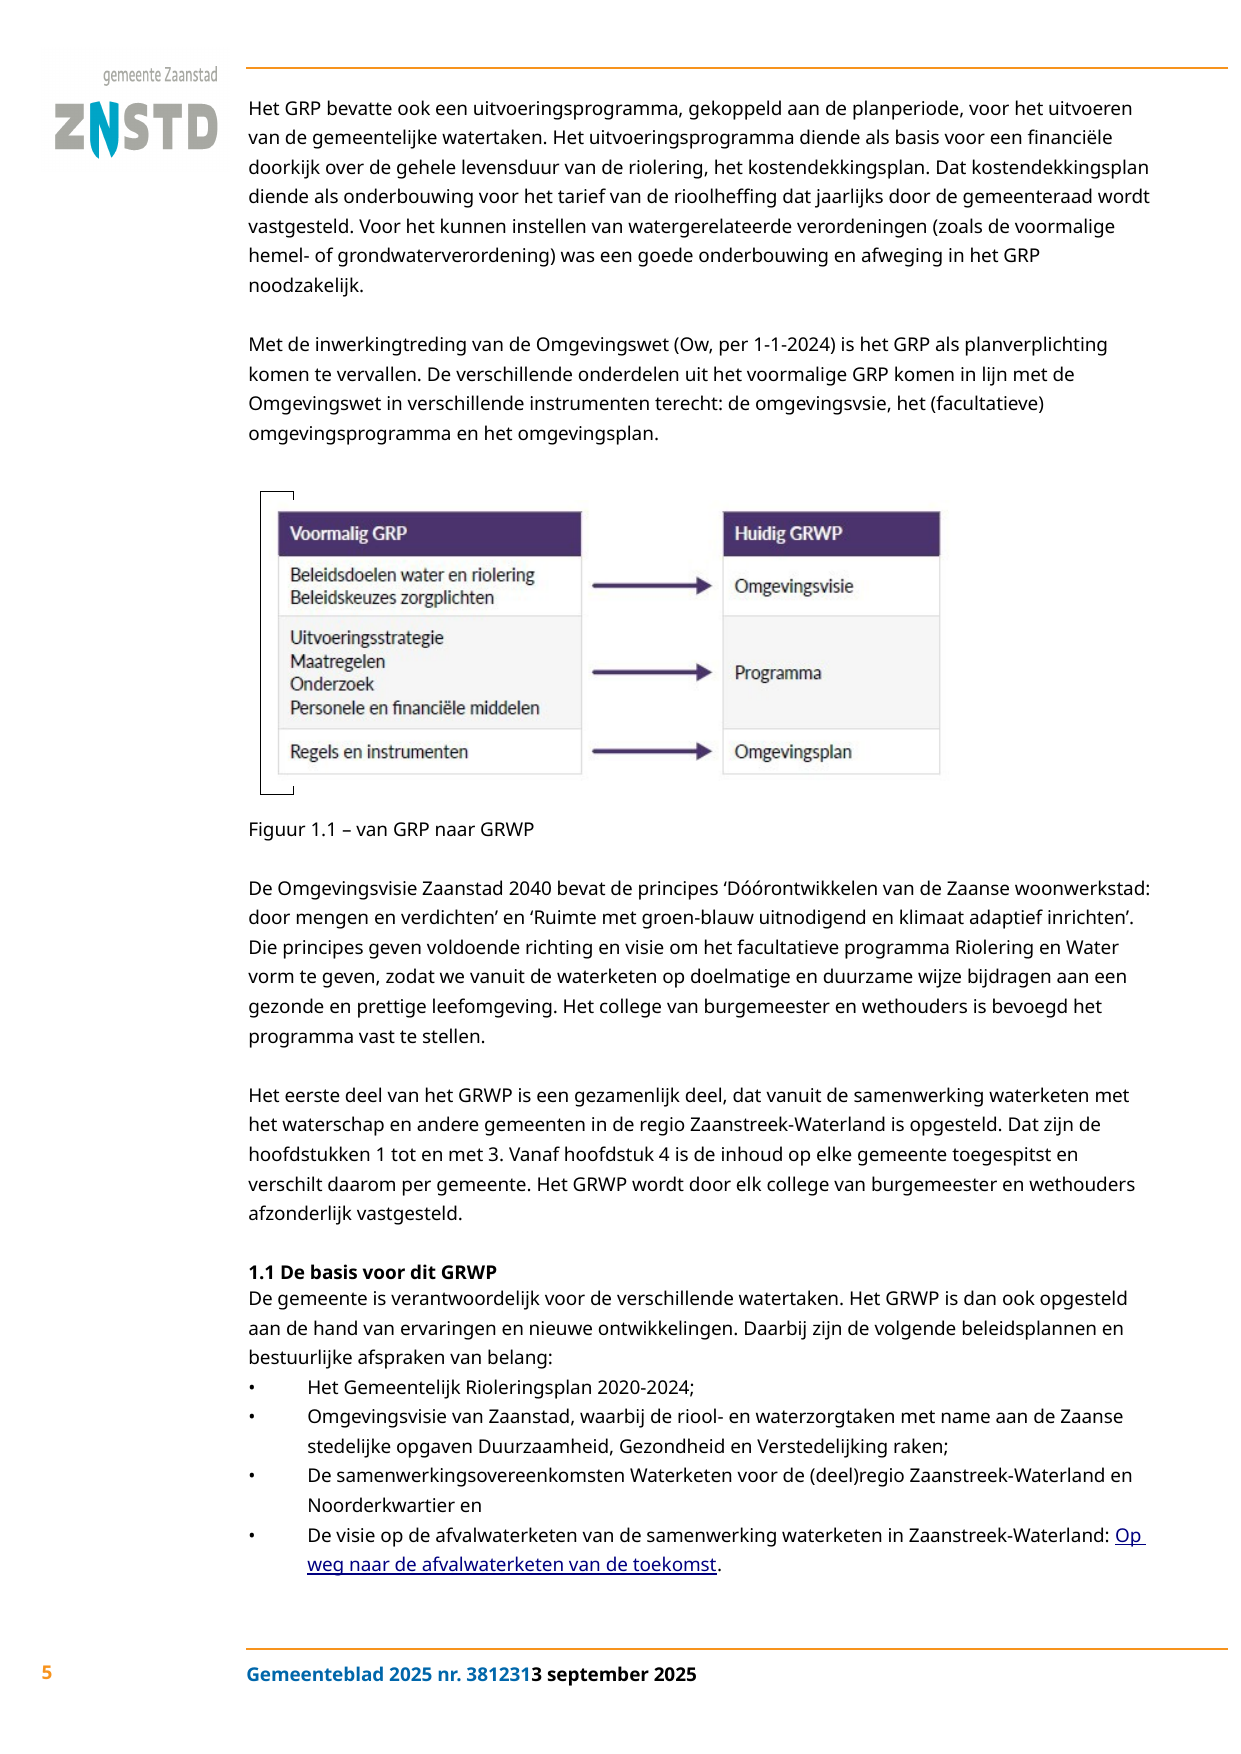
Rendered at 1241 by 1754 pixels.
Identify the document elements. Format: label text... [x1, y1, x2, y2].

text Met de inwerkingtreding van de Omgevingswet (Ow, per 1-1-2024) is het GRP als planverplichting komen te vervallen. De verschillende onderdelen uit het voormalige GRP komen in lijn met de Omgevingswet in verschillende instrumenten terecht: de omgevingsvsie, het (facultatieve) omgevingsprogramma en het omgevingsplan. [248, 331, 1152, 446]
text 1.1 De basis voor dit GRWP [248, 1259, 1152, 1285]
picture [268, 500, 953, 786]
text Het eerste deel van het GRWP is een gezamenlijk deel, dat vanuit de samenwerking waterketen met het waterschap en andere gemeenten in de regio Zaanstreek-Waterland is opgesteld. Dat zijn de hoofdstukken 1 tot en met 3. Vanaf hoofdstuk 4 is de inhoud op elke gemeente toegespitst en verschilt daarom per gemeente. Het GRWP wordt door elk college van burgemeester en wethouders afzonderlijk vastgesteld. [248, 1082, 1152, 1226]
list De visie op de afvalwaterketen van de samenwerking waterketen in Zaanstreek-Waterland: Op weg naar de afvalwaterketen van de toekomst. [248, 1522, 1152, 1577]
text De Omgevingsvisie Zaanstad 2040 bevat de principes ‘Dóórontwikkelen van de Zaanse woonwerkstad: door mengen en verdichten’ en ‘Ruimte met groen-blauw uitnodigend en klimaat adaptief inrichten’. Die principes geven voldoende richting en visie om het facultatieve programma Riolering en Water vorm te geven, zodat we vanuit de waterketen op doelmatige en duurzame wijze bijdragen aan een gezonde en prettige leefomgeving. Het college van burgemeester en wethouders is bevoegd het programma vast te stellen. [248, 875, 1152, 1048]
text De gemeente is verantwoordelijk voor de verschillende watertaken. Het GRWP is dan ook opgesteld aan de hand van ervaringen en nieuwe ontwikkelingen. Daarbij zijn de volgende beleidsplannen en bestuurlijke afspraken van belang: [248, 1285, 1152, 1370]
list Het Gemeentelijk Rioleringsplan 2020-2024; [248, 1374, 1152, 1400]
text Figuur 1.1 – van GRP naar GRWP [248, 816, 1152, 841]
list Omgevingsvisie van Zaanstad, waarbij de riool- en waterzorgtaken met name aan de Zaanse stedelijke opgaven Duurzaamheid, Gezondheid en Verstedelijking raken; [248, 1403, 1152, 1459]
list De samenwerkingsovereenkomsten Waterketen voor de (deel)regio Zaanstreek-Waterland en Noorderkwartier en [248, 1463, 1152, 1518]
text Het GRP bevatte ook een uitvoeringsprogramma, gekoppeld aan de planperiode, voor het uitvoeren van de gemeentelijke watertaken. Het uitvoeringsprogramma diende als basis voor een financiële doorkijk over de gehele levensduur van de riolering, het kostendekkingsplan. Dat kostendekkingsplan diende als onderbouwing voor het tarief van de rioolheffing dat jaarlijks door de gemeenteraad wordt vastgesteld. Voor het kunnen instellen van watergerelateerde verordeningen (zoals de voormalige hemel- of grondwaterverordening) was een goede onderbouwing en afweging in het GRP noodzakelijk. [248, 95, 1152, 298]
picture [41, 47, 231, 172]
